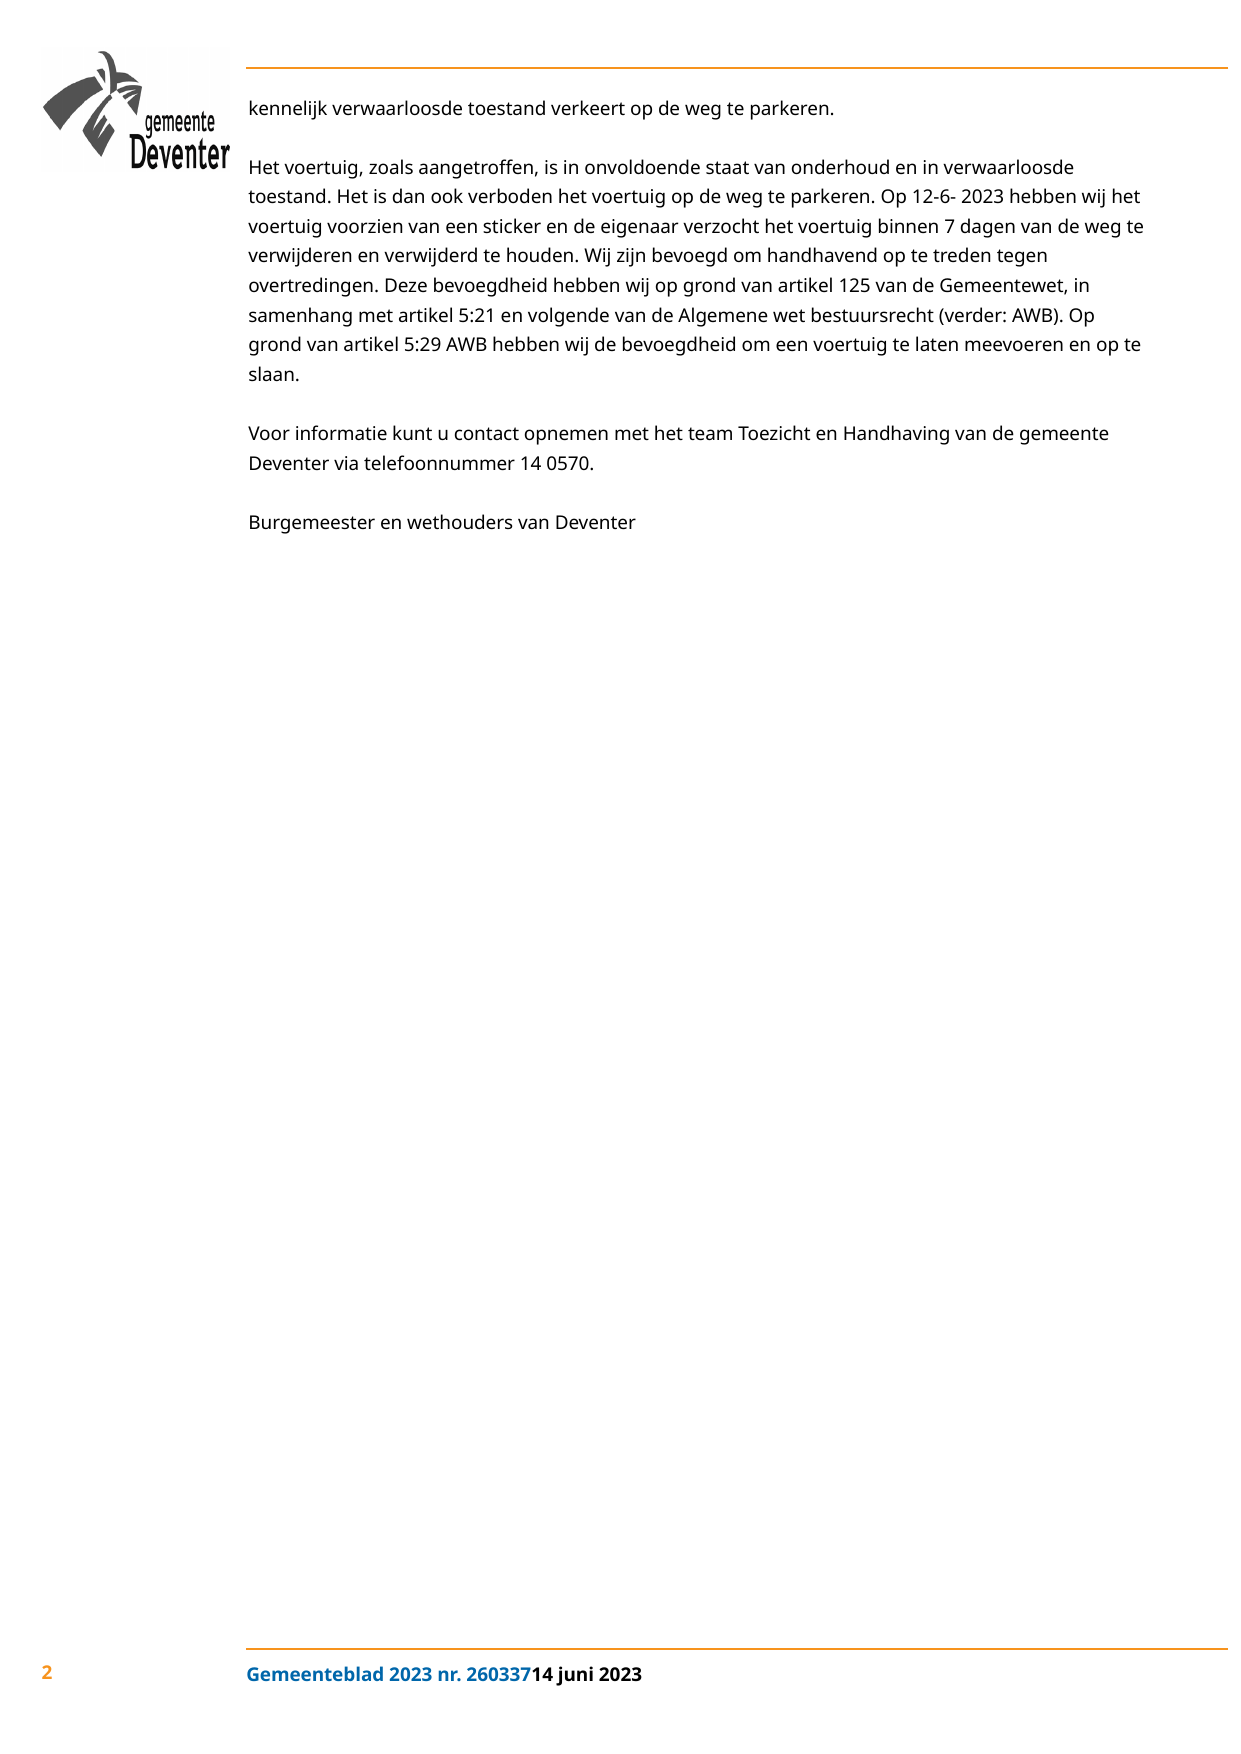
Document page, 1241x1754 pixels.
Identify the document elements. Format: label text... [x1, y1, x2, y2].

text Voor informatie kunt u contact opnemen met het team Toezicht en Handhaving van de gemeente Deventer via telefoonnummer 14 0570. [248, 420, 1152, 476]
picture [41, 47, 231, 172]
text Het voertuig, zoals aangetroffen, is in onvoldoende staat van onderhoud en in verwaarloosde toestand. Het is dan ook verboden het voertuig op de weg te parkeren. Op 12-6- 2023 hebben wij het voertuig voorzien van een sticker en de eigenaar verzocht het voertuig binnen 7 dagen van de weg te verwijderen en verwijderd te houden. Wij zijn bevoegd om handhavend op te treden tegen overtredingen. Deze bevoegdheid hebben wij op grond van artikel 125 van de Gemeentewet, in samenhang met artikel 5:21 en volgende van de Algemene wet bestuursrecht (verder: AWB). Op grond van artikel 5:29 AWB hebben wij de bevoegdheid om een voertuig te laten meevoeren en op te slaan. [248, 154, 1152, 387]
text kennelijk verwaarloosde toestand verkeert op de weg te parkeren. [248, 95, 1152, 121]
text Burgemeester en wethouders van Deventer [248, 509, 1152, 535]
